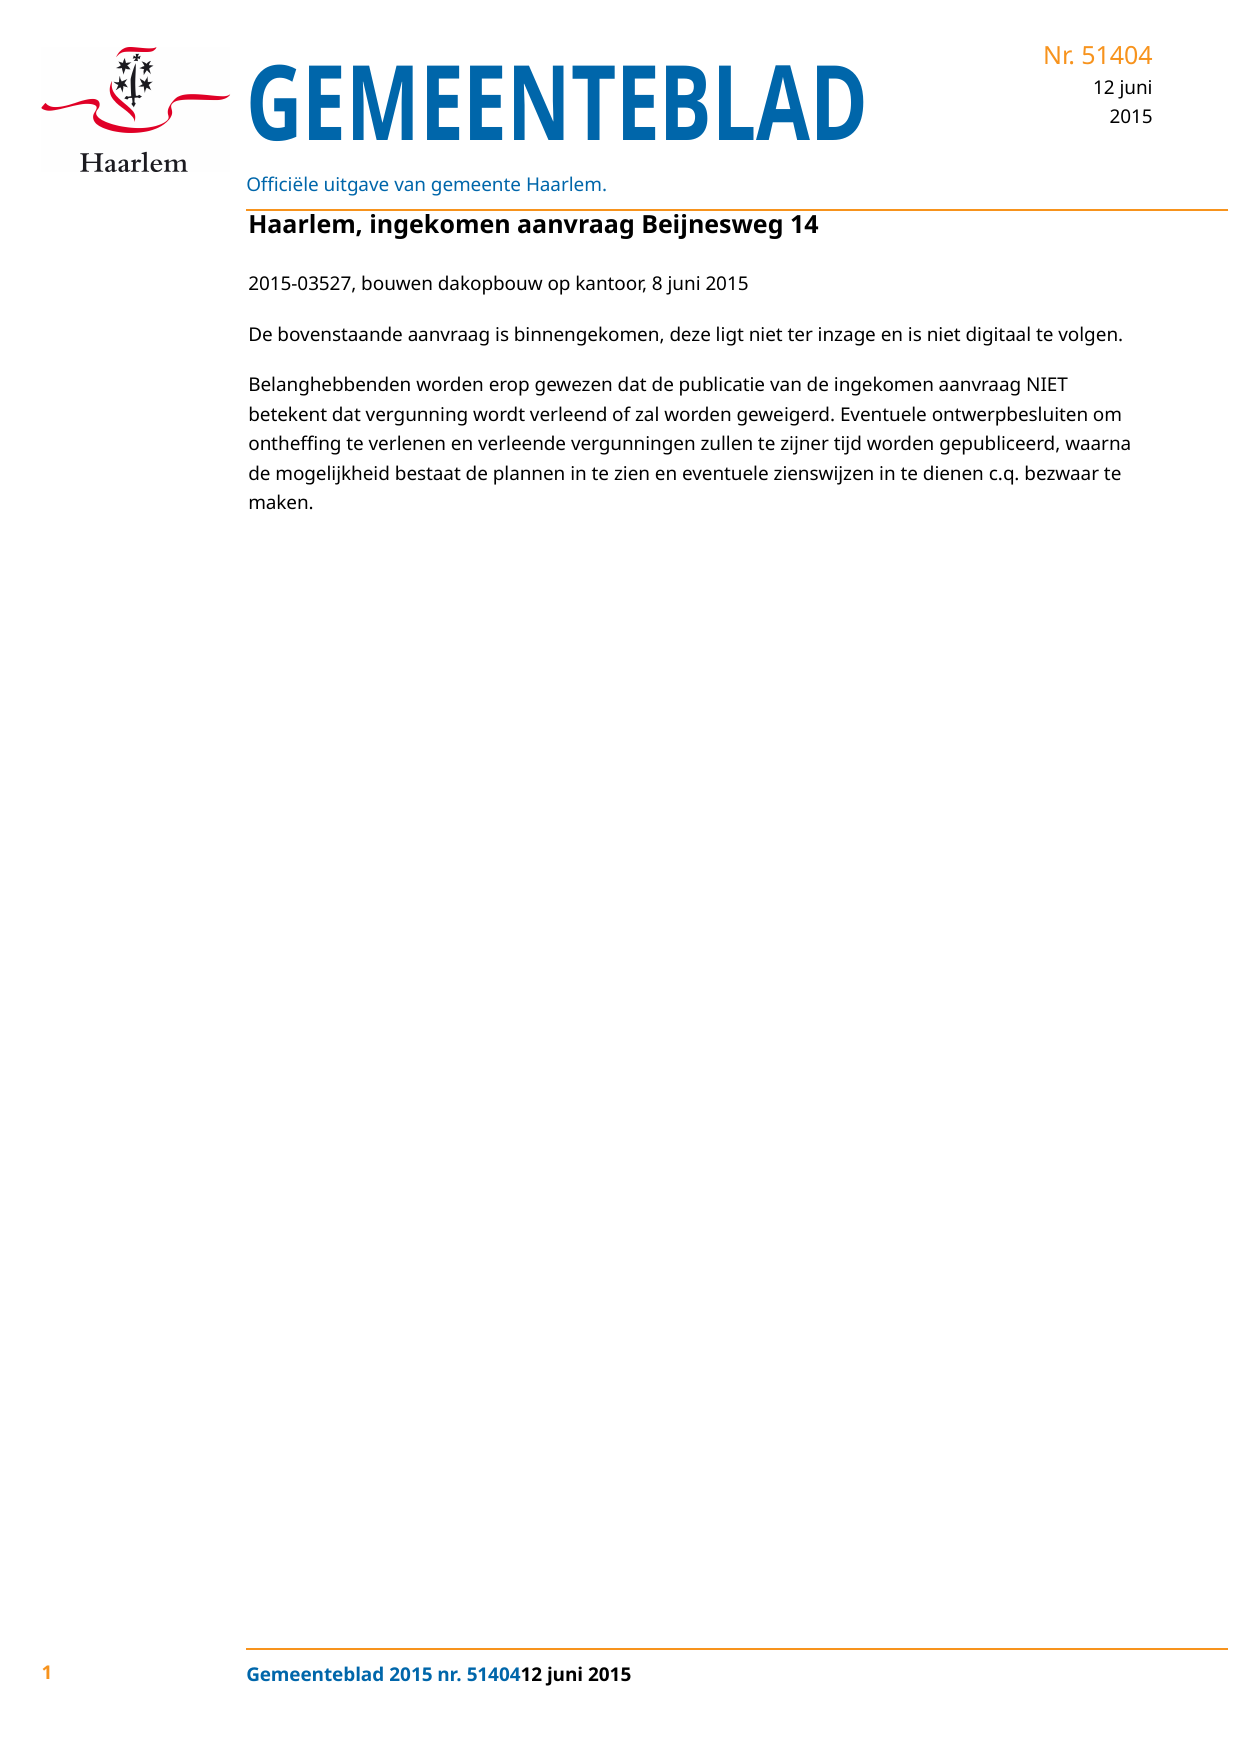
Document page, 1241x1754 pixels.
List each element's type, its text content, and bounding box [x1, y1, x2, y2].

text Belanghebbenden worden erop gewezen dat de publicatie van de ingekomen aanvraag NIET betekent dat vergunning wordt verleend of zal worden geweigerd. Eventuele ontwerpbesluiten om ontheffing te verlenen en verleende vergunningen zullen te zijner tijd worden gepubliceerd, waarna de mogelijkheid bestaat de plannen in te zien en eventuele zienswijzen in te dienen c.q. bezwaar te maken. [248, 371, 1152, 515]
text De bovenstaande aanvraag is binnengekomen, deze ligt niet ter inzage en is niet digitaal te volgen. [248, 321, 1152, 346]
picture [41, 47, 231, 172]
text 2015-03527, bouwen dakopbouw op kantoor, 8 juni 2015 [248, 270, 1152, 296]
text Haarlem, ingekomen aanvraag Beijnesweg 14 [248, 211, 1152, 241]
